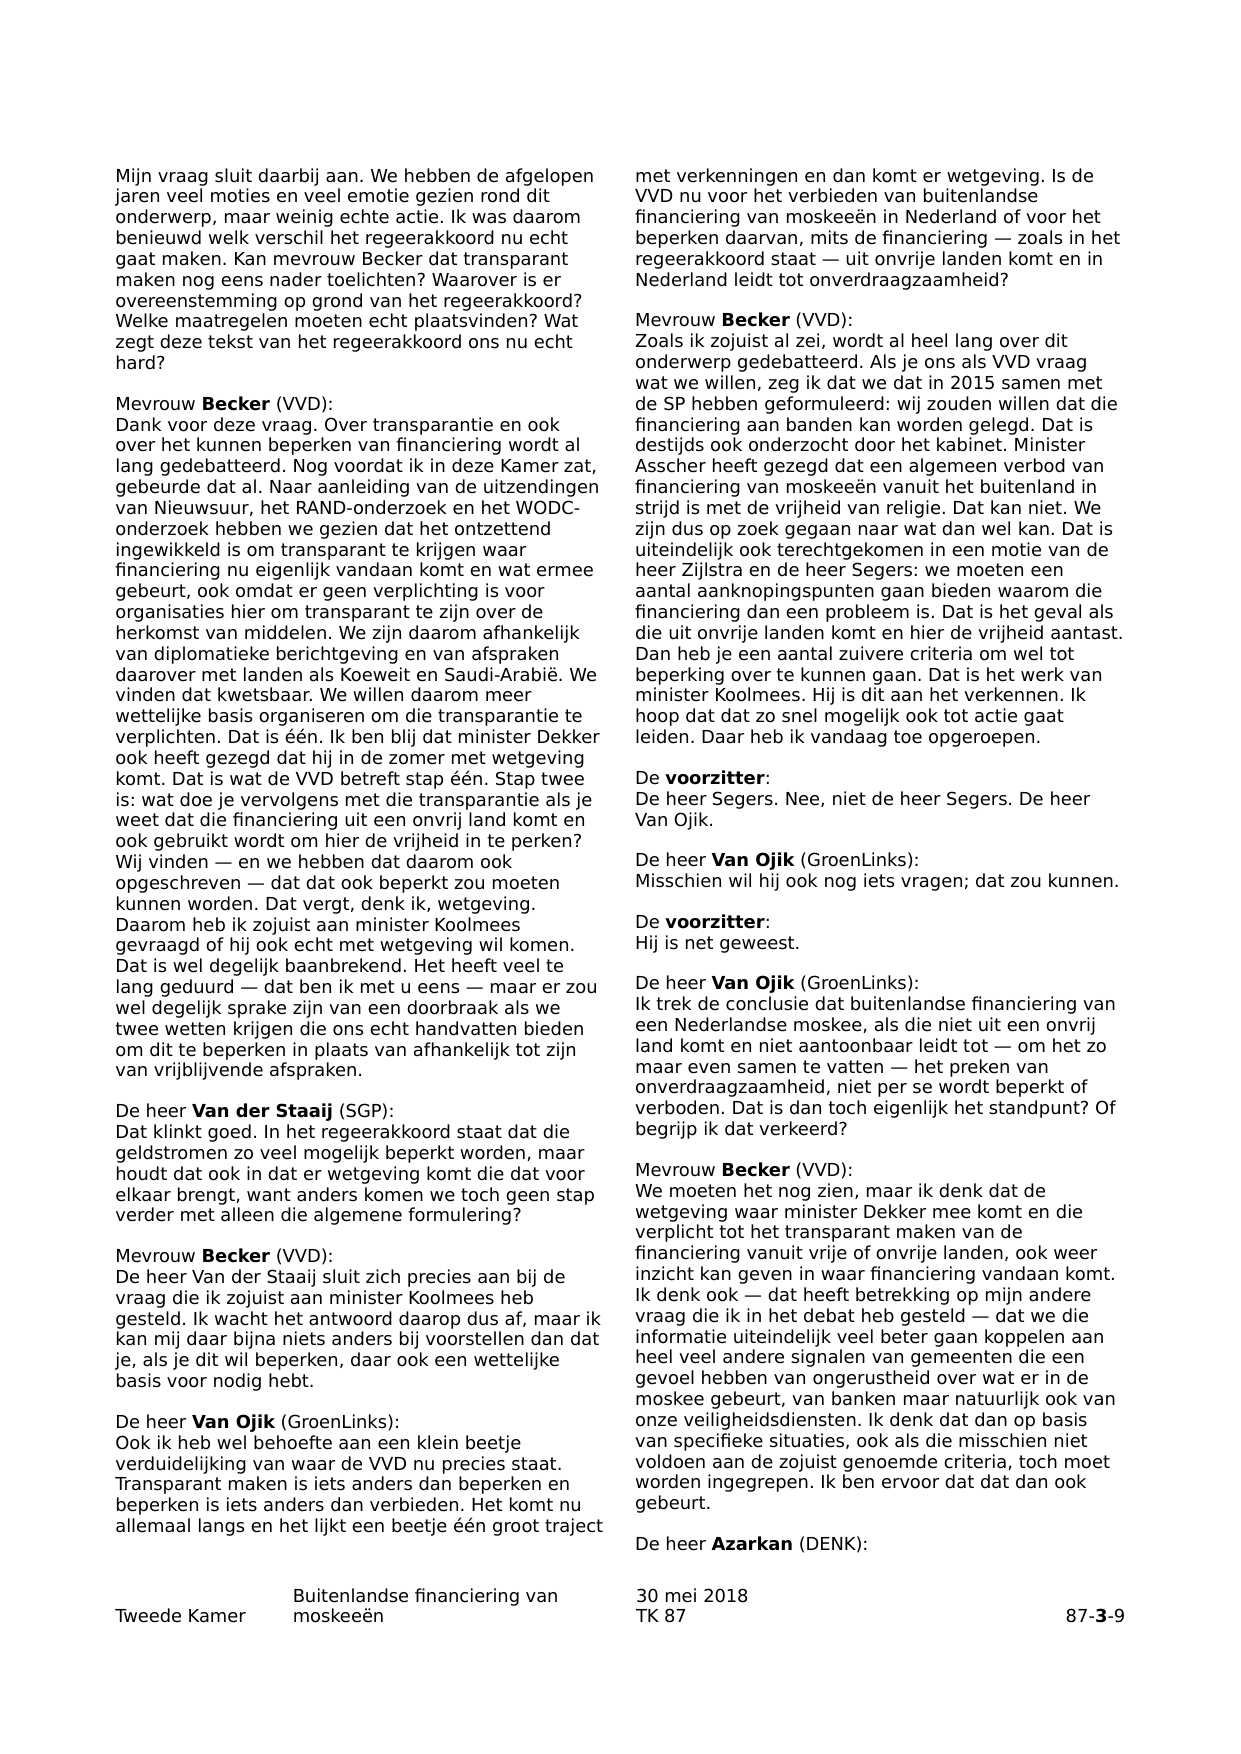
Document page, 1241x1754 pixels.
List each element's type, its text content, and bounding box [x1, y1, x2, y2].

text Ik trek de conclusie dat buitenlandse financiering van een Nederlandse moskee, als die niet uit een onvrij land komt en niet aantoonbaar leidt tot — om het zo maar even samen te vatten — het preken van onverdraagzaamheid, niet per se wordt beperkt of verboden. Dat is dan toch eigenlijk het standpunt? Of begrijp ik dat verkeerd? [635, 994, 1125, 1140]
text De heer Van Ojik (GroenLinks): [635, 973, 1125, 994]
text Mevrouw Becker (VVD): [115, 394, 605, 414]
text De heer Van der Staaij sluit zich precies aan bij de vraag die ik zojuist aan minister Koolmees heb gesteld. Ik wacht het antwoord daarop dus af, maar ik kan mij daar bijna niets anders bij voorstellen dan dat je, als je dit wil beperken, daar ook een wettelijke basis voor nodig hebt. [115, 1267, 605, 1392]
text Mevrouw Becker (VVD): [115, 1246, 605, 1267]
text Mijn vraag sluit daarbij aan. We hebben de afgelopen jaren veel moties en veel emotie gezien rond dit onderwerp, maar weinig echte actie. Ik was daarom benieuwd welk verschil het regeerakkoord nu echt gaat maken. Kan mevrouw Becker dat transparant maken nog eens nader toelichten? Waarover is er overeenstemming op grond van het regeerakkoord? Welke maatregelen moeten echt plaatsvinden? Wat zegt deze tekst van het regeerakkoord ons nu echt hard? [115, 165, 605, 374]
text De voorzitter: [635, 768, 1125, 788]
text De heer Van Ojik (GroenLinks): [635, 850, 1125, 871]
text De heer Van Ojik (GroenLinks): [115, 1412, 605, 1432]
text We moeten het nog zien, maar ik denk dat de wetgeving waar minister Dekker mee komt en die verplicht tot het transparant maken van de financiering vanuit vrije of onvrije landen, ook weer inzicht kan geven in waar financiering vandaan komt. Ik denk ook — dat heeft betrekking op mijn andere vraag die ik in het debat heb gesteld — dat we die informatie uiteindelijk veel beter gaan koppelen aan heel veel andere signalen van gemeenten die een gevoel hebben van ongerustheid over wat er in de moskee gebeurt, van banken maar natuurlijk ook van onze veiligheidsdiensten. Ik denk dat dan op basis van specifieke situaties, ook als die misschien niet voldoen aan de zojuist genoemde criteria, toch moet worden ingegrepen. Ik ben ervoor dat dat dan ook gebeurt. [635, 1181, 1125, 1514]
text Mevrouw Becker (VVD): [635, 1160, 1125, 1181]
text Hij is net geweest. [635, 932, 1125, 953]
text Mevrouw Becker (VVD): [635, 310, 1125, 331]
text De heer Azarkan (DENK): [635, 1534, 1125, 1554]
text Ook ik heb wel behoefte aan een klein beetje verduidelijking van waar de VVD nu precies staat. Transparant maken is iets anders dan beperken en beperken is iets anders dan verbieden. Het komt nu allemaal langs en het lijkt een beetje één groot traject [115, 1432, 605, 1537]
text De voorzitter: [635, 912, 1125, 932]
text De heer Segers. Nee, niet de heer Segers. De heer Van Ojik. [635, 788, 1125, 830]
text met verkenningen en dan komt er wetgeving. Is de VVD nu voor het verbieden van buitenlandse financiering van moskeeën in Nederland of voor het beperken daarvan, mits de financiering — zoals in het regeerakkoord staat — uit onvrije landen komt en in Nederland leidt tot onverdraagzaamheid? [635, 165, 1125, 290]
text Zoals ik zojuist al zei, wordt al heel lang over dit onderwerp gedebatteerd. Als je ons als VVD vraag wat we willen, zeg ik dat we dat in 2015 samen met de SP hebben geformuleerd: wij zouden willen dat die financiering aan banden kan worden gelegd. Dat is destijds ook onderzocht door het kabinet. Minister Asscher heeft gezegd dat een algemeen verbod van financiering van moskeeën vanuit het buitenland in strijd is met de vrijheid van religie. Dat kan niet. We zijn dus op zoek gegaan naar wat dan wel kan. Dat is uiteindelijk ook terechtgekomen in een motie van de heer Zijlstra en de heer Segers: we moeten een aantal aanknopingspunten gaan bieden waarom die financiering dan een probleem is. Dat is het geval als die uit onvrije landen komt en hier de vrijheid aantast. Dan heb je een aantal zuivere criteria om wel tot beperking over te kunnen gaan. Dat is het werk van minister Koolmees. Hij is dit aan het verkennen. Ik hoop dat dat zo snel mogelijk ook tot actie gaat leiden. Daar heb ik vandaag toe opgeroepen. [635, 331, 1125, 748]
text Misschien wil hij ook nog iets vragen; dat zou kunnen. [635, 871, 1125, 892]
text De heer Van der Staaij (SGP): [115, 1101, 605, 1122]
text Dat klinkt goed. In het regeerakkoord staat dat die geldstromen zo veel mogelijk beperkt worden, maar houdt dat ook in dat er wetgeving komt die dat voor elkaar brengt, want anders komen we toch geen stap verder met alleen die algemene formulering? [115, 1122, 605, 1226]
text Dank voor deze vraag. Over transparantie en ook over het kunnen beperken van financiering wordt al lang gedebatteerd. Nog voordat ik in deze Kamer zat, gebeurde dat al. Naar aanleiding van de uitzendingen van Nieuwsuur, het RAND-onderzoek en het WODC-onderzoek hebben we gezien dat het ontzettend ingewikkeld is om transparant te krijgen waar financiering nu eigenlijk vandaan komt en wat ermee gebeurt, ook omdat er geen verplichting is voor organisaties hier om transparant te zijn over de herkomst van middelen. We zijn daarom afhankelijk van diplomatieke berichtgeving en van afspraken daarover met landen als Koeweit en Saudi-Arabië. We vinden dat kwetsbaar. We willen daarom meer wettelijke basis organiseren om die transparantie te verplichten. Dat is één. Ik ben blij dat minister Dekker ook heeft gezegd dat hij in de zomer met wetgeving komt. Dat is wat de VVD betreft stap één. Stap twee is: wat doe je vervolgens met die transparantie als je weet dat die financiering uit een onvrij land komt en ook gebruikt wordt om hier de vrijheid in te perken? Wij vinden — en we hebben dat daarom ook opgeschreven — dat dat ook beperkt zou moeten kunnen worden. Dat vergt, denk ik, wetgeving. Daarom heb ik zojuist aan minister Koolmees gevraagd of hij ook echt met wetgeving wil komen. Dat is wel degelijk baanbrekend. Het heeft veel te lang geduurd — dat ben ik met u eens — maar er zou wel degelijk sprake zijn van een doorbraak als we twee wetten krijgen die ons echt handvatten bieden om dit te beperken in plaats van afhankelijk tot zijn van vrijblijvende afspraken. [115, 414, 605, 1081]
